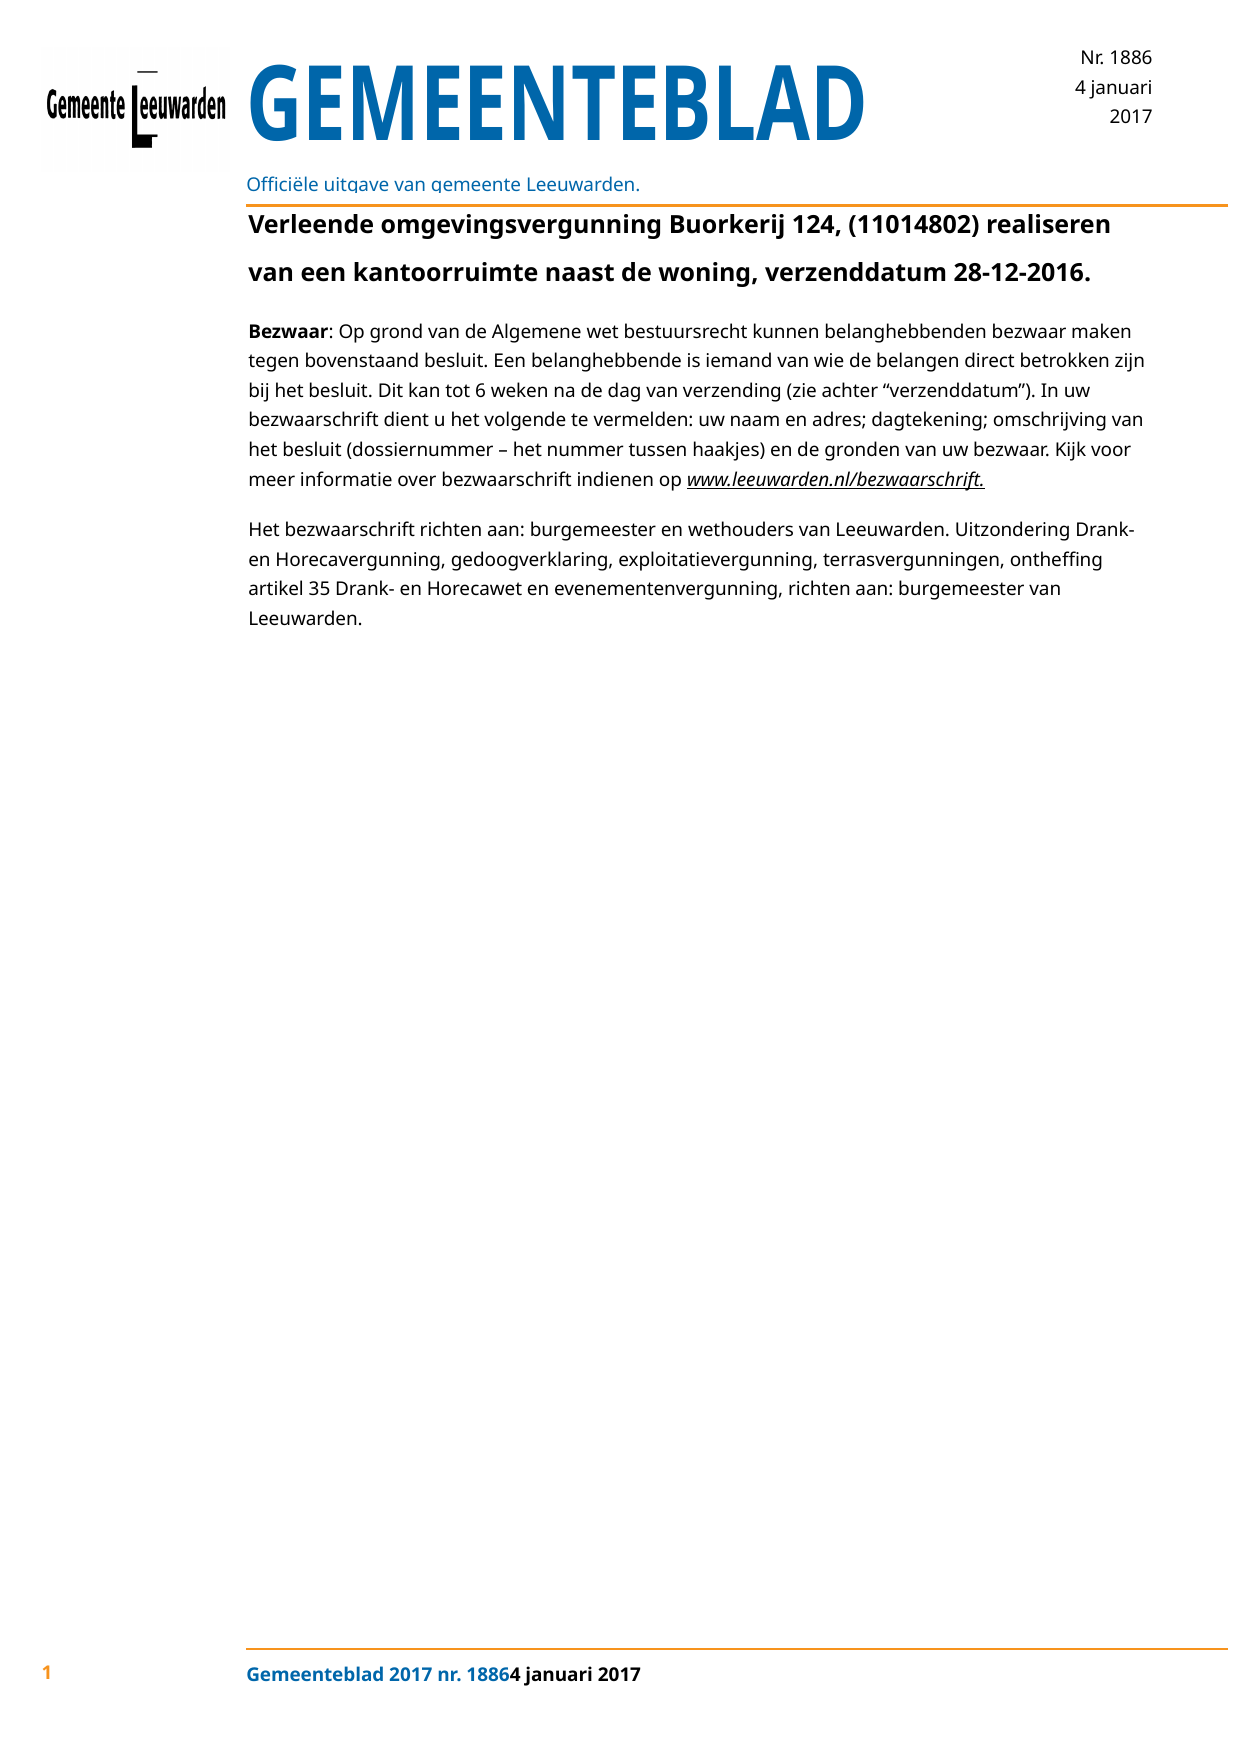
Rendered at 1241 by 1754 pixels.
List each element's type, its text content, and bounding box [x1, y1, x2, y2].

text Het bezwaarschrift richten aan: burgemeester en wethouders van Leeuwarden. Uitzondering Drank- en Horecavergunning, gedoogverklaring, exploitatievergunning, terrasvergunningen, ontheffing artikel 35 Drank- en Horecawet en evenementenvergunning, richten aan: burgemeester van Leeuwarden. [248, 516, 1152, 631]
picture [41, 47, 231, 172]
text Verleende omgevingsvergunning Buorkerij 124, (11014802) realiseren van een kantoorruimte naast de woning, verzenddatum 28-12-2016. [248, 207, 1152, 288]
text Bezwaar: Op grond van de Algemene wet bestuursrecht kunnen belanghebbenden bezwaar maken tegen bovenstaand besluit. Een belanghebbende is iemand van wie de belangen direct betrokken zijn bij het besluit. Dit kan tot 6 weken na de dag van verzending (zie achter “verzenddatum”). In uw bezwaarschrift dient u het volgende te vermelden: uw naam en adres; dagtekening; omschrijving van het besluit (dossiernummer – het nummer tussen haakjes) en de gronden van uw bezwaar. Kijk voor meer informatie over bezwaarschrift indienen op www.leeuwarden.nl/bezwaarschrift. [248, 318, 1152, 492]
